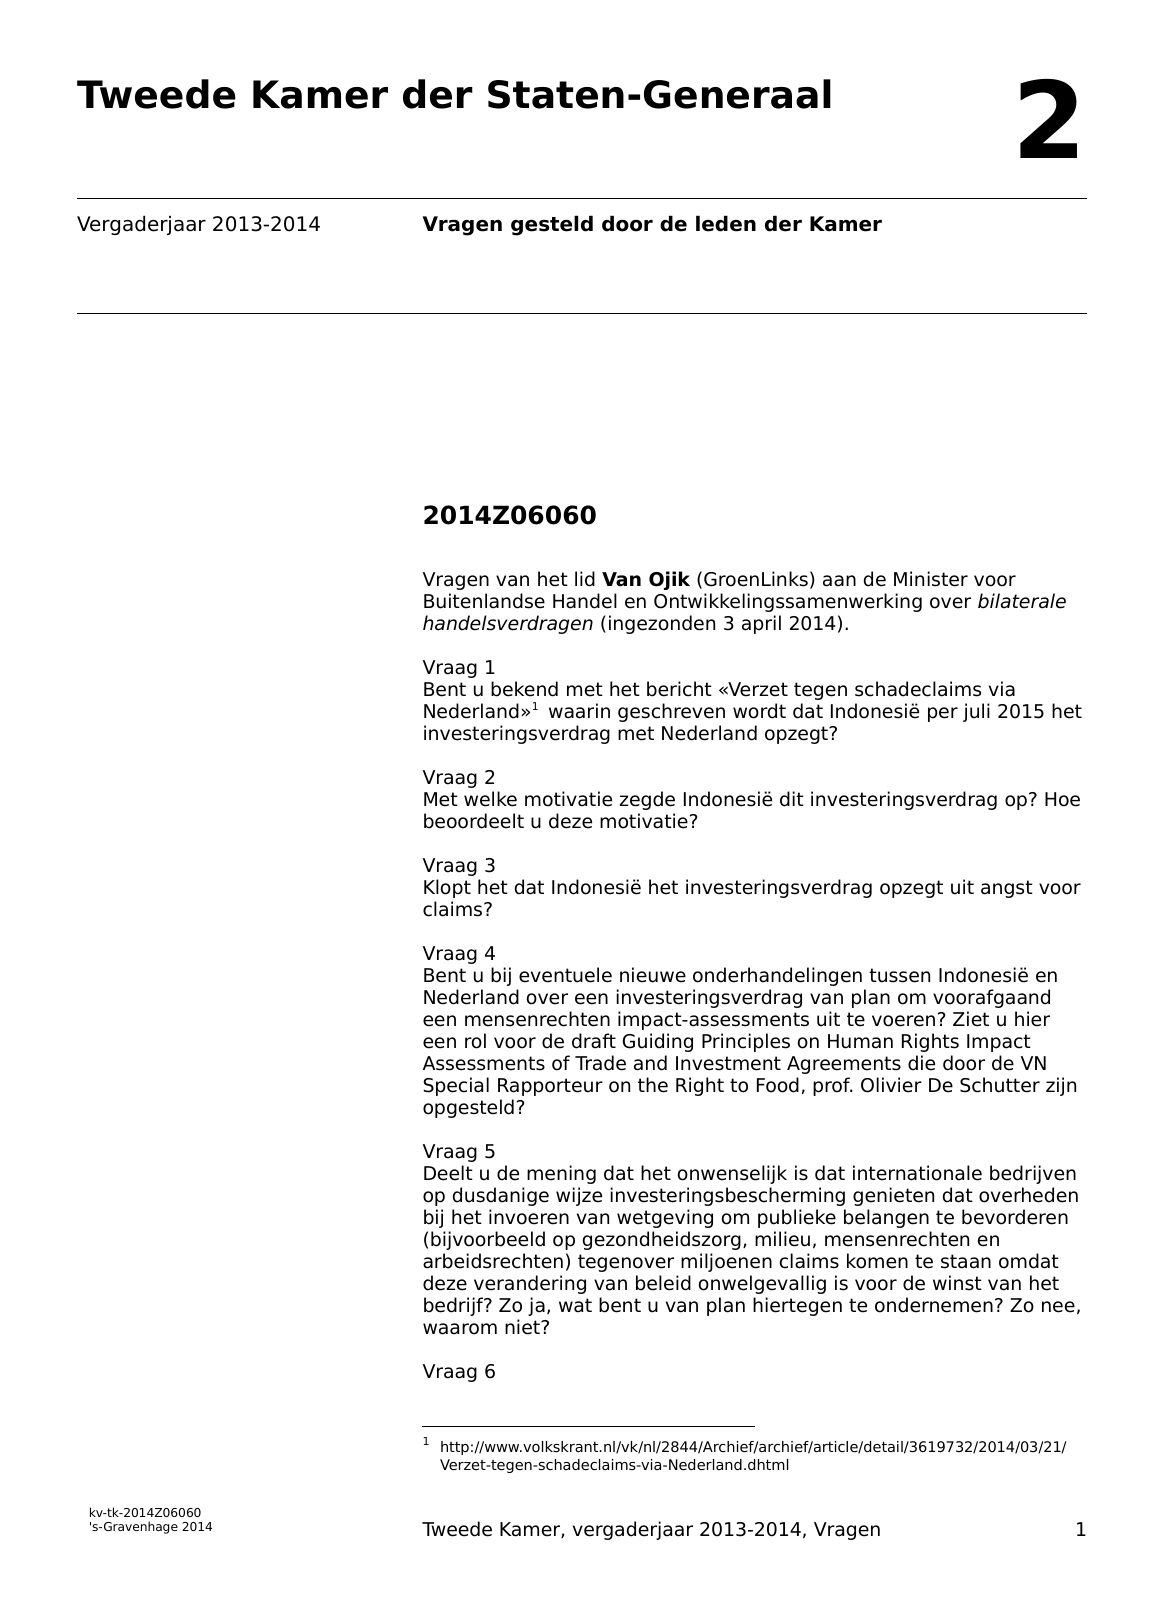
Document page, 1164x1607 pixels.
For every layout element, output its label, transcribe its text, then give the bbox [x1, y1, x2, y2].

text Vraag 2 [422, 767, 1087, 789]
table_cell Vergaderjaar 2013-2014 [77, 199, 422, 313]
text Klopt het dat Indonesië het investeringsverdrag opzegt uit angst voor claims? [422, 877, 1087, 921]
text Vraag 1 [422, 657, 1087, 679]
text Vraag 5 [422, 1141, 1087, 1163]
text 2014Z06060 [422, 501, 1087, 531]
text Met welke motivatie zegde Indonesië dit investeringsverdrag op? Hoe beoordeelt u deze motivatie? [422, 789, 1087, 833]
text kv-tk-2014Z06060 [88, 1506, 323, 1520]
text Deelt u de mening dat het onwenselijk is dat internationale bedrijven op dusdanige wijze investeringsbescherming genieten dat overheden bij het invoeren van wetgeving om publieke belangen te bevorderen (bijvoorbeeld op gezondheidszorg, milieu, mensenrechten en arbeidsrechten) tegenover miljoenen claims komen te staan omdat deze verandering van beleid onwelgevallig is voor de winst van het bedrijf? Zo ja, wat bent u van plan hiertegen te ondernemen? Zo nee, waarom niet? [422, 1163, 1087, 1339]
table_header 2 [886, 59, 1087, 198]
text Vraag 3 [422, 855, 1087, 877]
text 's-Gravenhage 2014 [88, 1520, 323, 1534]
text Vraag 6 [422, 1361, 1087, 1383]
text Vraag 4 [422, 943, 1087, 965]
table_cell Vragen gesteld door de leden der Kamer [422, 199, 1087, 313]
table_header Tweede Kamer der Staten-Generaal [77, 59, 886, 198]
text http://www.volkskrant.nl/vk/nl/2844/Archief/archief/article/detail/3619732/2014/03/21/Verzet-tegen-schadeclaims-via-Nederland.dhtml [422, 1435, 1087, 1474]
text Vragen van het lid Van Ojik (GroenLinks) aan de Minister voor Buitenlandse Handel en Ontwikkelingssamenwerking over bilaterale handelsverdragen (ingezonden 3 april 2014). [422, 569, 1087, 635]
text Bent u bij eventuele nieuwe onderhandelingen tussen Indonesië en Nederland over een investeringsverdrag van plan om voorafgaand een mensenrechten impact-assessments uit te voeren? Ziet u hier een rol voor de draft Guiding Principles on Human Rights Impact Assessments of Trade and Investment Agreements die door de VN Special Rapporteur on the Right to Food, prof. Olivier De Schutter zijn opgesteld? [422, 965, 1087, 1119]
text Bent u bekend met het bericht «Verzet tegen schadeclaims via Nederland» waarin geschreven wordt dat Indonesië per juli 2015 het investeringsverdrag met Nederland opzegt? [422, 679, 1087, 745]
